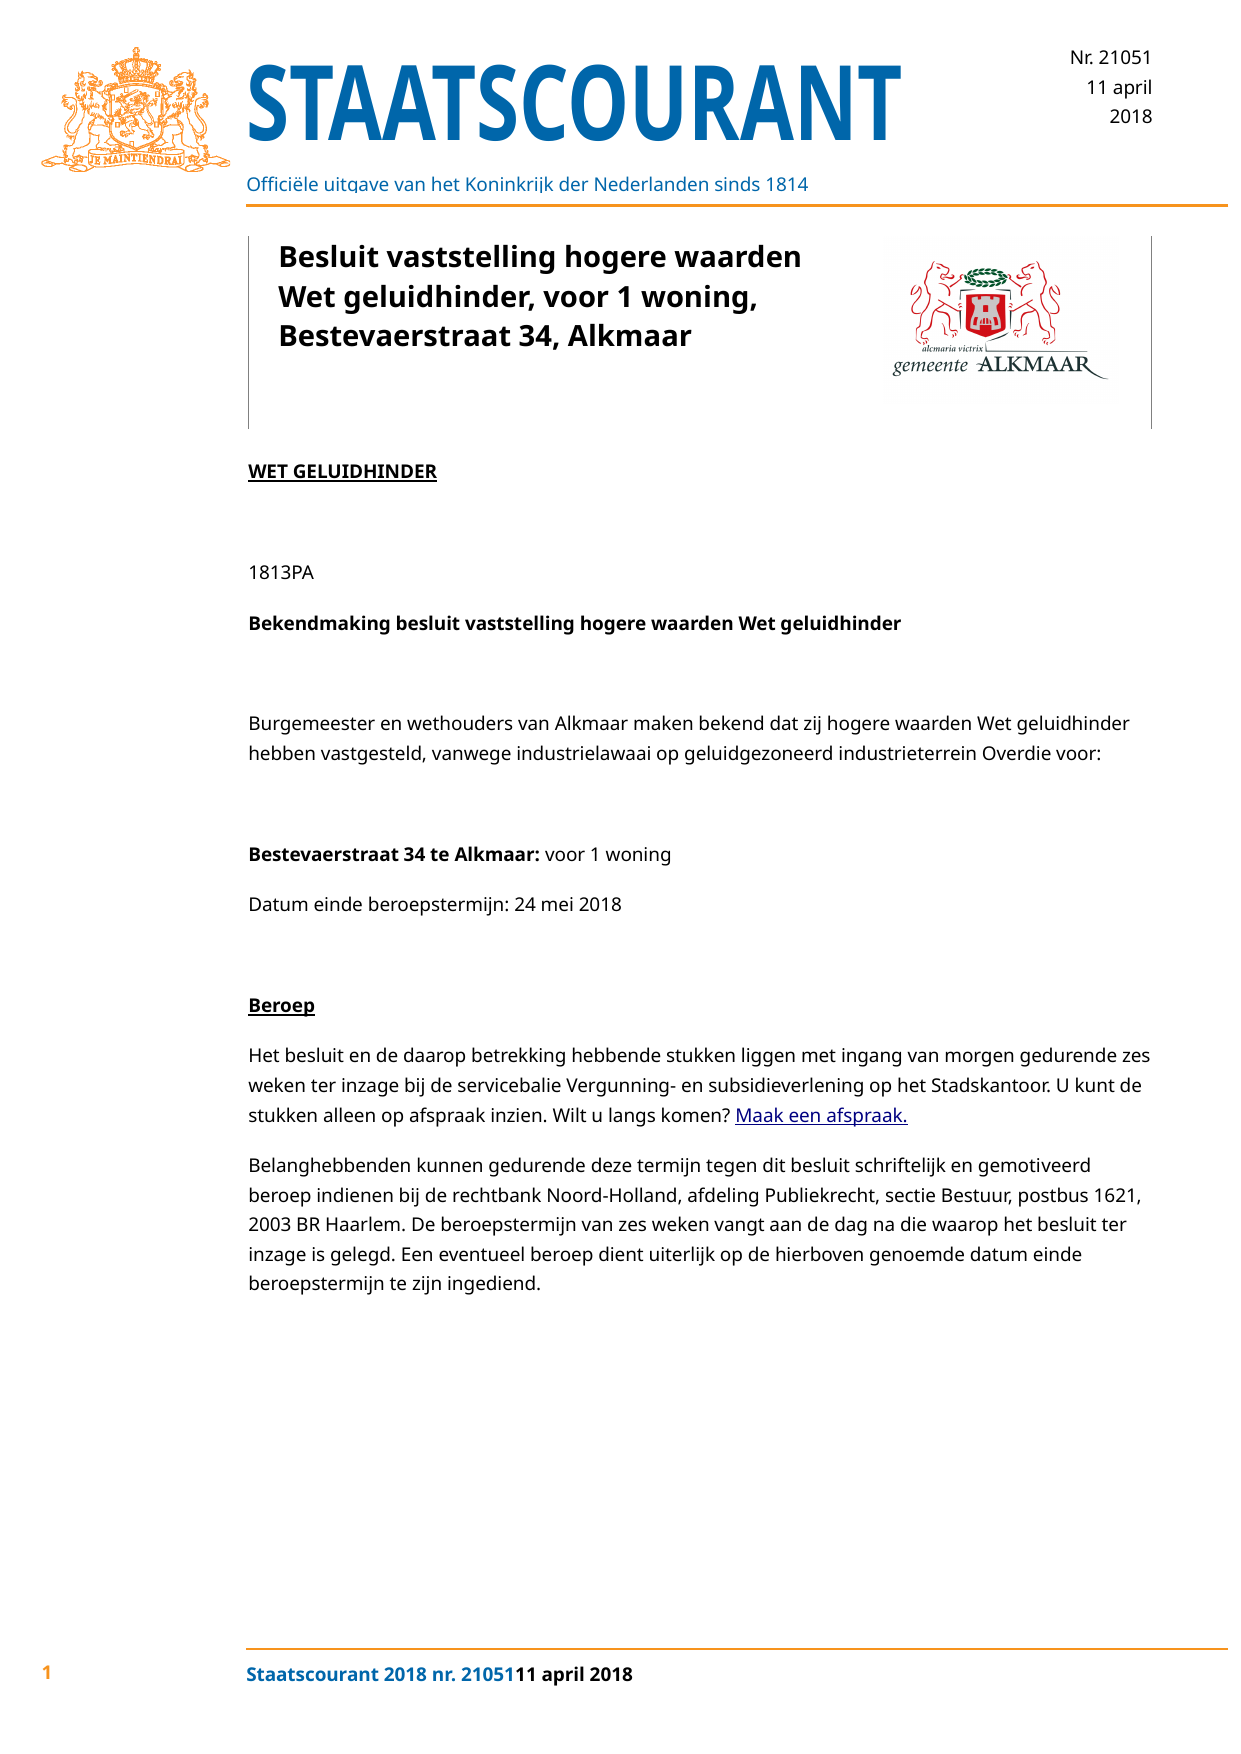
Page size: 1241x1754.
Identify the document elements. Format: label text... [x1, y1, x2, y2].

text WET GELUIDHINDER [248, 458, 1152, 484]
text Bestevaerstraat 34 te Alkmaar: voor 1 woning [248, 841, 1152, 867]
text Belanghebbenden kunnen gedurende deze termijn tegen dit besluit schriftelijk en gemoti­veerd beroep indie­nen bij de rechtbank Noord-Holland, afdeling Publiekrecht, sectie Bestuur, postbus 1621, 2003 BR Haarlem. De beroepstermijn van zes weken vangt aan de dag na die waarop het besluit ter inzage is gelegd. Een eventueel beroep dient uiterlijk op de hierboven genoemde datum einde beroepstermijn te zijn ingediend. [248, 1152, 1152, 1296]
text Datum einde beroepstermijn: 24 mei 2018 [248, 891, 1152, 917]
text Beroep [248, 992, 1152, 1018]
text 1813PA [248, 559, 1152, 585]
table_header Besluit vaststelling hogere waarden Wet geluidhinder, voor 1 woning, Bestevaerstraat 34, Alkmaar [249, 236, 850, 429]
text Bekendmaking besluit vaststelling hogere waarden Wet geluidhinder [248, 610, 1152, 636]
text Burgemeester en wethouders van Alkmaar maken bekend dat zij hogere waarden Wet geluidhinder hebben vastgesteld, vanwege industrielawaai op geluidgezoneerd industrieterrein Overdie voor: [248, 711, 1152, 766]
table_header [850, 236, 1151, 429]
picture [41, 47, 231, 172]
picture [882, 236, 1119, 404]
text Het besluit en de daarop betrekking hebbende stukken liggen met ingang van morgen gedurende zes weken ter inzage bij de servicebalie Vergunning- en subsidieverlening op het Stadskantoor. U kunt de stukken alleen op afspraak inzien. Wilt u langs komen? Maak een afspraak. [248, 1043, 1152, 1128]
